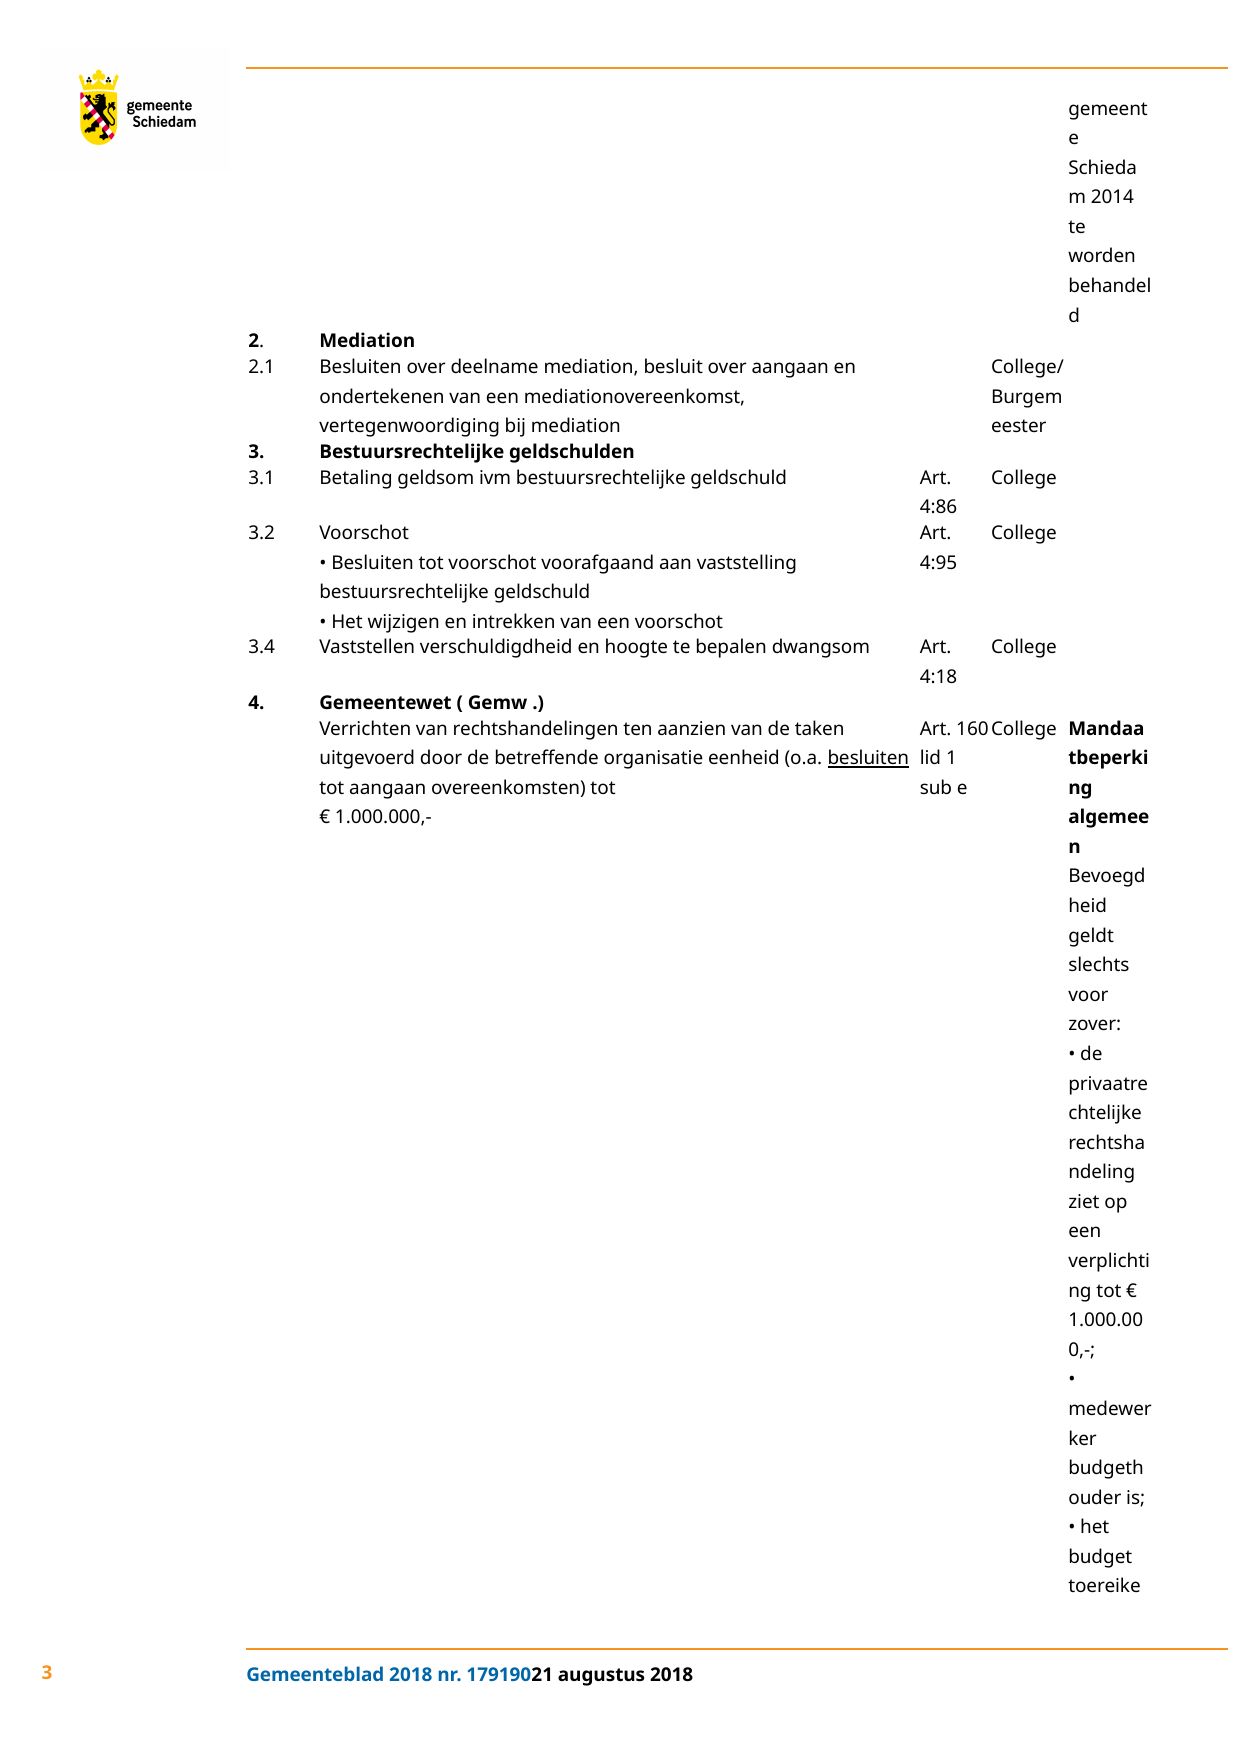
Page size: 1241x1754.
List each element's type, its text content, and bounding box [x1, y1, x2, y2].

table_cell Art. 4:18 [920, 634, 991, 689]
table_cell Mediation [319, 328, 919, 353]
table_cell [991, 689, 1068, 715]
table_cell College [991, 464, 1068, 519]
table_cell College/Burgemeester [991, 353, 1068, 438]
table_cell 2.1 [248, 353, 319, 438]
table_cell [1068, 353, 1152, 438]
table_cell [920, 689, 991, 715]
table_cell Art. 4:86 [920, 464, 991, 519]
table_cell [920, 328, 991, 353]
table_cell [920, 95, 991, 328]
table_cell [920, 353, 991, 438]
table_cell [920, 438, 991, 464]
table_cell Betaling geldsom ivm bestuursrechtelijke geldschuld [319, 464, 919, 519]
table_cell 4. [248, 689, 319, 715]
table_cell [248, 95, 319, 328]
table_cell [1068, 438, 1152, 464]
table_cell [1068, 519, 1152, 634]
table_cell Art. 4:95 [920, 519, 991, 634]
picture [41, 47, 231, 172]
table_cell Voorschot • Besluiten tot voorschot voorafgaand aan vaststelling bestuursrechtelijke geldschuld • Het wijzigen en intrekken van een voorschot [319, 519, 919, 634]
table_cell [319, 95, 919, 328]
table_cell [1068, 634, 1152, 689]
table_cell College [991, 519, 1068, 634]
table_cell 3.2 [248, 519, 319, 634]
table_cell [1068, 328, 1152, 353]
table_cell College [991, 634, 1068, 689]
table_cell [1068, 464, 1152, 519]
table_cell [991, 328, 1068, 353]
table_cell Bestuursrechtelijke geldschulden [319, 438, 919, 464]
table_cell 3. [248, 438, 319, 464]
table_cell [248, 715, 319, 1598]
table_cell Besluiten over deelname mediation, besluit over aangaan en ondertekenen van een mediationovereenkomst, vertegenwoordiging bij mediation [319, 353, 919, 438]
table_cell 2. [248, 328, 319, 353]
table_cell Art. 160 lid 1 sub e [920, 715, 991, 1598]
table_cell [1068, 689, 1152, 715]
table_cell Mandaatbeperking algemeen Bevoegdheid geldt slechts voor zover: • de privaatrechtelijke rechtshandeling ziet op een verplichting tot € 1.000.000,-; • medewerker budgethouder is; • het budget toereike [1068, 715, 1152, 1598]
table_cell gemeente Schiedam 2014 te worden behandeld [1068, 95, 1152, 328]
table_cell Vaststellen verschuldigdheid en hoogte te bepalen dwangsom [319, 634, 919, 689]
table_cell Gemeentewet ( Gemw .) [319, 689, 919, 715]
table_cell [991, 95, 1068, 328]
table_cell [991, 438, 1068, 464]
table_cell College [991, 715, 1068, 1598]
table_cell 3.1 [248, 464, 319, 519]
table_cell 3.4 [248, 634, 319, 689]
table_cell Verrichten van rechtshandelingen ten aanzien van de taken uitgevoerd door de betreffende organisatie eenheid (o.a. besluiten tot aangaan overeenkomsten) tot € 1.000.000,- [319, 715, 919, 1598]
